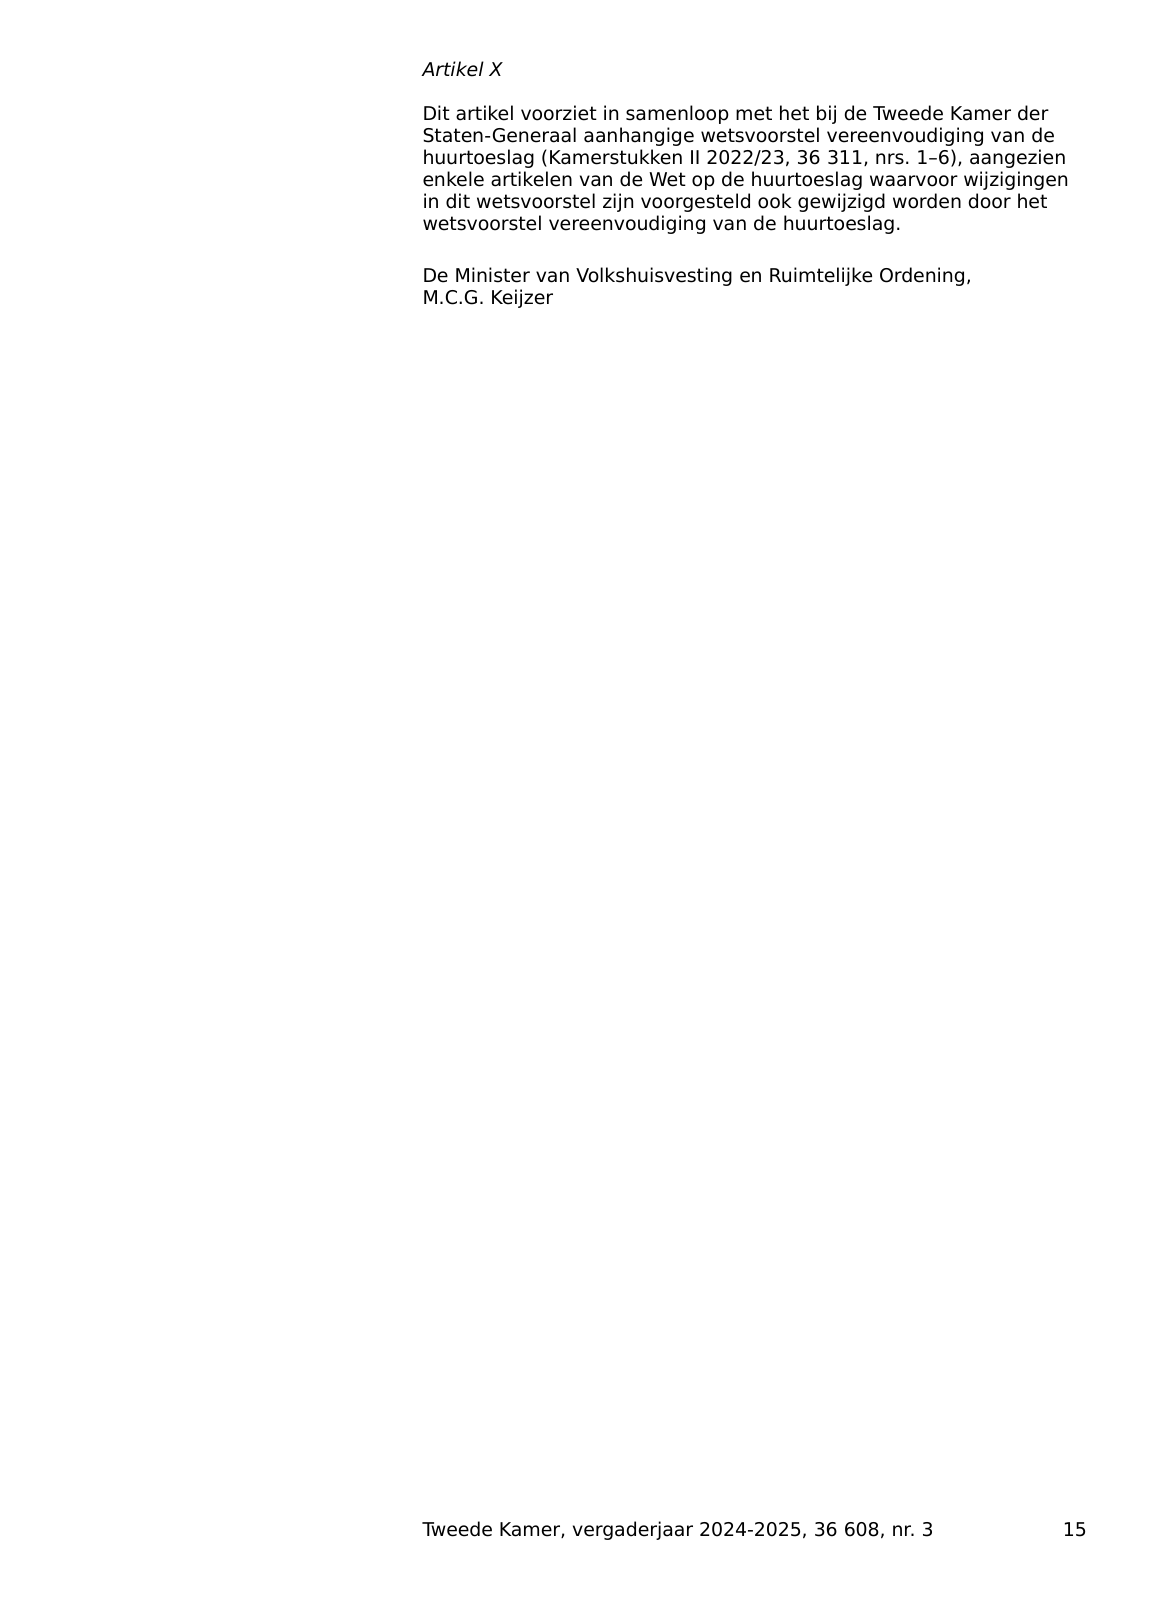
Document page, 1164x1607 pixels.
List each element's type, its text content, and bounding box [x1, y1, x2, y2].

text Dit artikel voorziet in samenloop met het bij de Tweede Kamer der Staten-Generaal aanhangige wetsvoorstel vereenvoudiging van de huurtoeslag (Kamerstukken II 2022/23, 36 311, nrs. 1–6), aangezien enkele artikelen van de Wet op de huurtoeslag waarvoor wijzigingen in dit wetsvoorstel zijn voorgesteld ook gewijzigd worden door het wetsvoorstel vereenvoudiging van de huurtoeslag. [422, 103, 1087, 235]
subtitle Artikel X [422, 59, 1087, 81]
text De Minister van Volkshuisvesting en Ruimtelijke Ordening, M.C.G. Keijzer [422, 265, 1087, 309]
